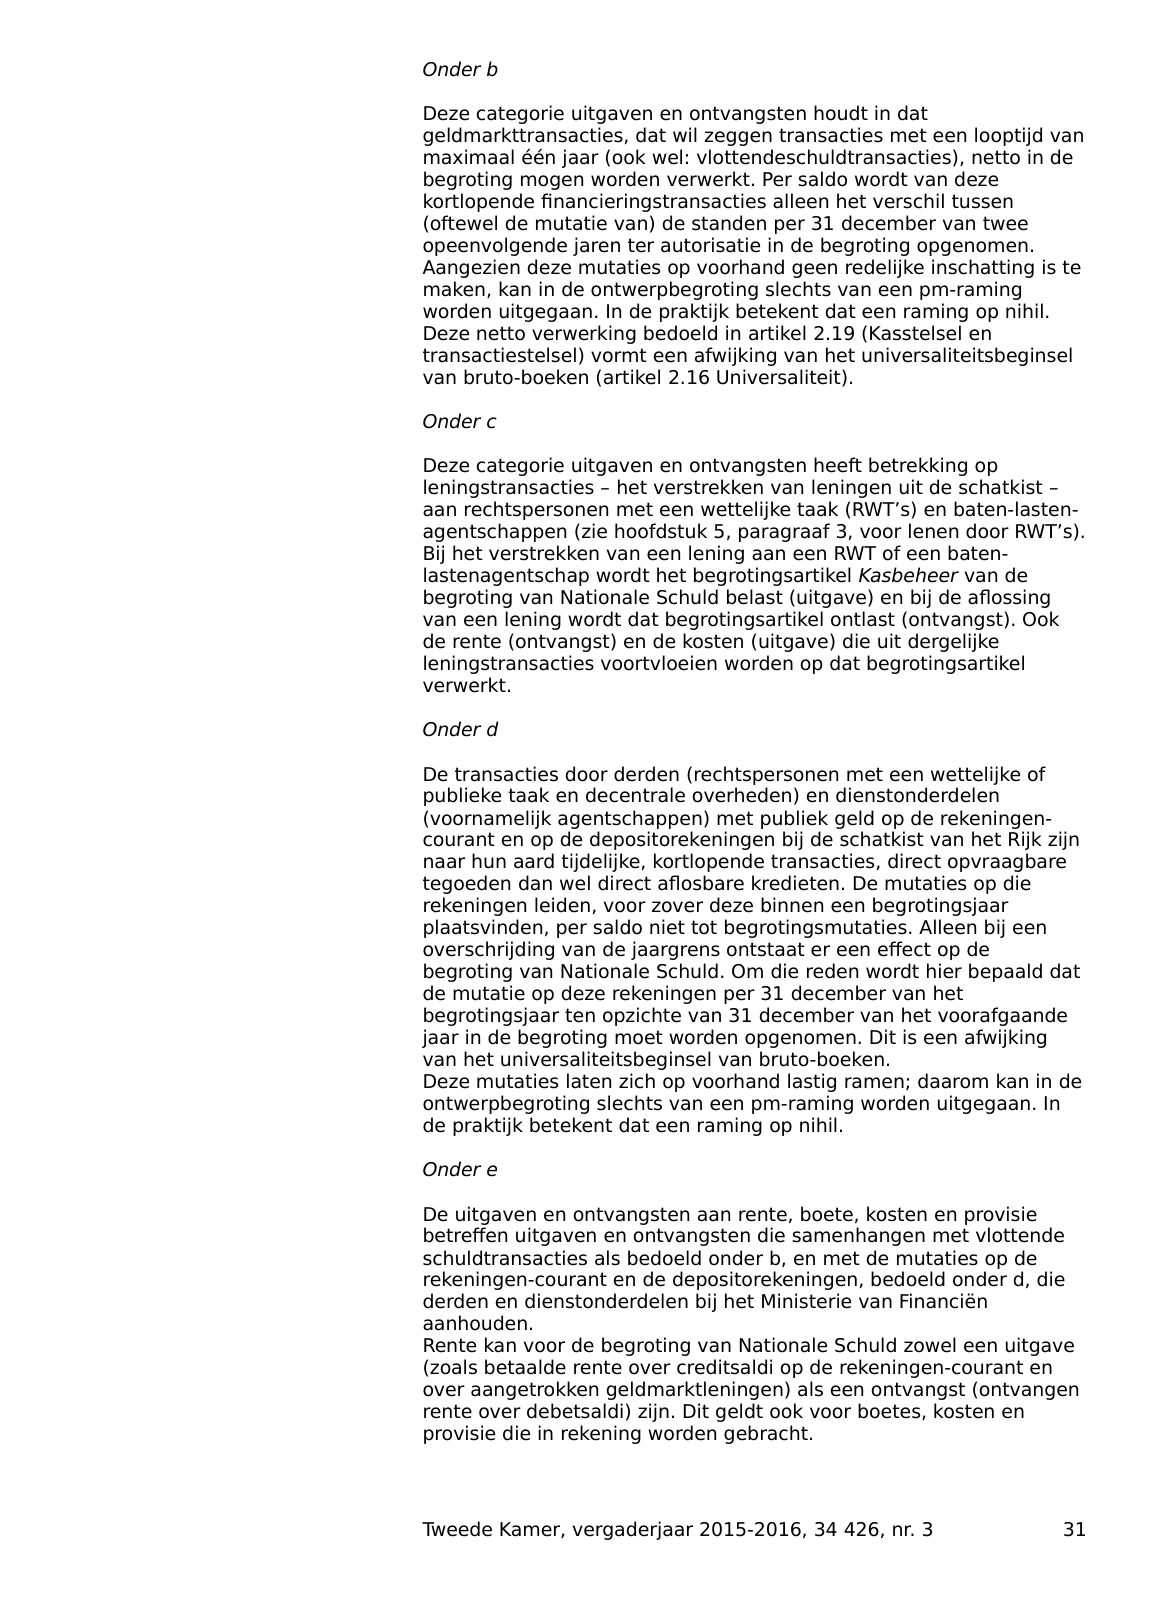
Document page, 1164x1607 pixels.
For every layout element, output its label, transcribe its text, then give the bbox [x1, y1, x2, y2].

text Rente kan voor de begroting van Nationale Schuld zowel een uitgave (zoals betaalde rente over creditsaldi op de rekeningen-courant en over aangetrokken geldmarktleningen) als een ontvangst (ontvangen rente over debetsaldi) zijn. Dit geldt ook voor boetes, kosten en provisie die in rekening worden gebracht. [422, 1335, 1087, 1445]
text Deze mutaties laten zich op voorhand lastig ramen; daarom kan in de ontwerpbegroting slechts van een pm-raming worden uitgegaan. In de praktijk betekent dat een raming op nihil. [422, 1071, 1087, 1137]
text Deze categorie uitgaven en ontvangsten houdt in dat geldmarkttransacties, dat wil zeggen transacties met een looptijd van maximaal één jaar (ook wel: vlottendeschuldtransacties), netto in de begroting mogen worden verwerkt. Per saldo wordt van deze kortlopende financieringstransacties alleen het verschil tussen (oftewel de mutatie van) de standen per 31 december van twee opeenvolgende jaren ter autorisatie in de begroting opgenomen. Aangezien deze mutaties op voorhand geen redelijke inschatting is te maken, kan in de ontwerpbegroting slechts van een pm-raming worden uitgegaan. In de praktijk betekent dat een raming op nihil. Deze netto verwerking bedoeld in artikel 2.19 (Kasstelsel en transactiestelsel) vormt een afwijking van het universaliteitsbeginsel van bruto-boeken (artikel 2.16 Universaliteit). [422, 103, 1087, 389]
text De transacties door derden (rechtspersonen met een wettelijke of publieke taak en decentrale overheden) en dienstonderdelen (voornamelijk agentschappen) met publiek geld op de rekeningen-courant en op de depositorekeningen bij de schatkist van het Rijk zijn naar hun aard tijdelijke, kortlopende transacties, direct opvraagbare tegoeden dan wel direct aflosbare kredieten. De mutaties op die rekeningen leiden, voor zover deze binnen een begrotingsjaar plaatsvinden, per saldo niet tot begrotingsmutaties. Alleen bij een overschrijding van de jaargrens ontstaat er een effect op de begroting van Nationale Schuld. Om die reden wordt hier bepaald dat de mutatie op deze rekeningen per 31 december van het begrotingsjaar ten opzichte van 31 december van het voorafgaande jaar in de begroting moet worden opgenomen. Dit is een afwijking van het universaliteitsbeginsel van bruto-boeken. [422, 763, 1087, 1071]
text De uitgaven en ontvangsten aan rente, boete, kosten en provisie betreffen uitgaven en ontvangsten die samenhangen met vlottende schuldtransacties als bedoeld onder b, en met de mutaties op de rekeningen-courant en de depositorekeningen, bedoeld onder d, die derden en dienstonderdelen bij het Ministerie van Financiën aanhouden. [422, 1203, 1087, 1335]
text Deze categorie uitgaven en ontvangsten heeft betrekking op leningstransacties – het verstrekken van leningen uit de schatkist – aan rechtspersonen met een wettelijke taak (RWT’s) en baten-lasten-agentschappen (zie hoofdstuk 5, paragraaf 3, voor lenen door RWT’s). [422, 455, 1087, 543]
subtitle Onder e [422, 1159, 1087, 1181]
text Bij het verstrekken van een lening aan een RWT of een baten-lastenagentschap wordt het begrotingsartikel Kasbeheer van de begroting van Nationale Schuld belast (uitgave) en bij de aflossing van een lening wordt dat begrotingsartikel ontlast (ontvangst). Ook de rente (ontvangst) en de kosten (uitgave) die uit dergelijke leningstransacties voortvloeien worden op dat begrotingsartikel verwerkt. [422, 543, 1087, 697]
subtitle Onder b [422, 59, 1087, 81]
subtitle Onder c [422, 411, 1087, 433]
subtitle Onder d [422, 719, 1087, 741]
